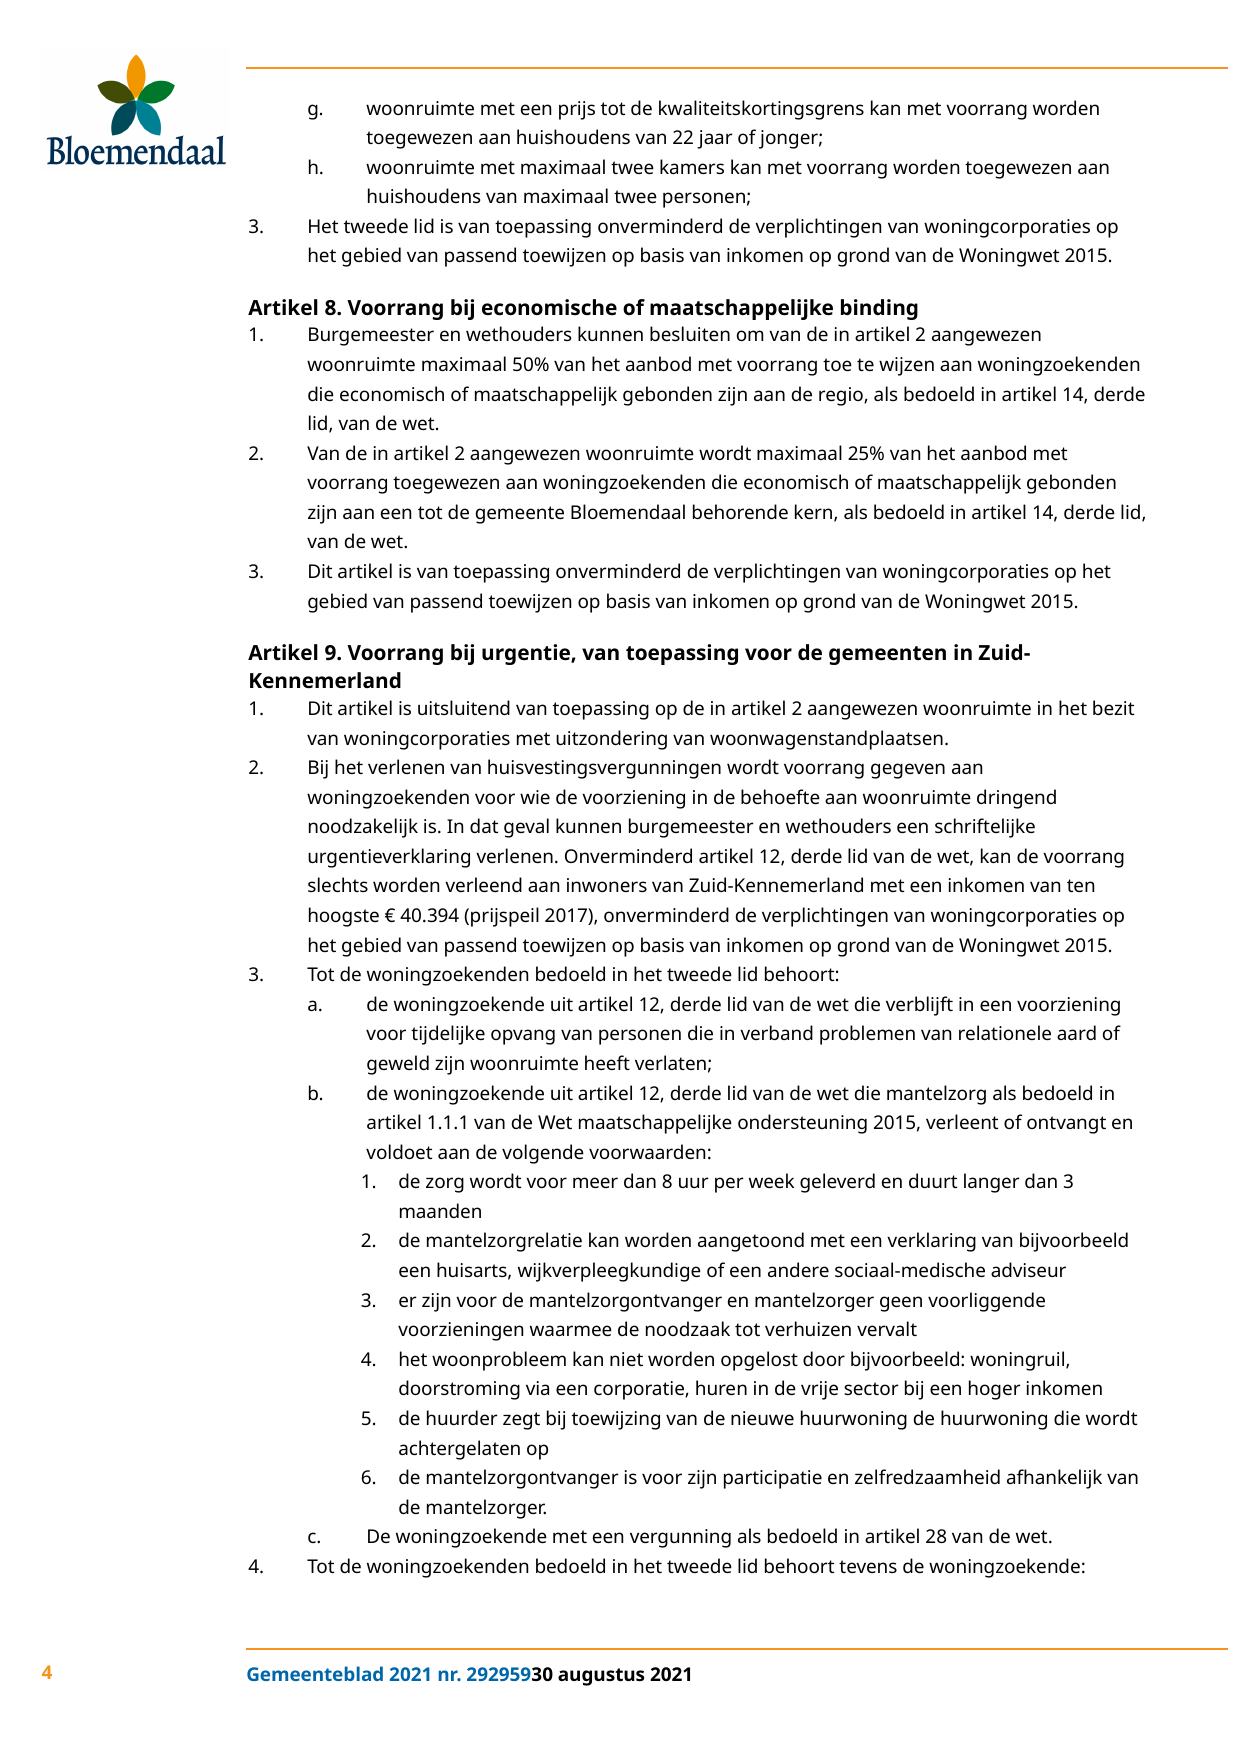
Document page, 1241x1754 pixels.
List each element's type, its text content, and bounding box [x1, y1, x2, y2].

list het woonprobleem kan niet worden opgelost door bijvoorbeeld: woningruil, doorstroming via een corporatie, huren in de vrije sector bij een hoger inkomen [361, 1346, 1152, 1401]
list Dit artikel is van toepassing onverminderd de verplichtingen van woningcorporaties op het gebied van passend toewijzen op basis van inkomen op grond van de Woningwet 2015. [248, 558, 1152, 613]
list de mantelzorgrelatie kan worden aangetoond met een verklaring van bijvoorbeeld een huisarts, wijkverpleegkundige of een andere sociaal-medische adviseur [361, 1228, 1152, 1283]
list woonruimte met maximaal twee kamers kan met voorrang worden toegewezen aan huishoudens van maximaal twee personen; [307, 154, 1152, 209]
list Dit artikel is uitsluitend van toepassing op de in artikel 2 aangewezen woonruimte in het bezit van woningcorporaties met uitzondering van woonwagenstandplaatsen. [248, 695, 1152, 750]
list de woningzoekende uit artikel 12, derde lid van de wet die verblijft in een voorziening voor tijdelijke opvang van personen die in verband problemen van relationele aard of geweld zijn woonruimte heeft verlaten; [307, 991, 1152, 1076]
list er zijn voor de mantelzorgontvanger en mantelzorger geen voorliggende voorzieningen waarmee de noodzaak tot verhuizen vervalt [361, 1287, 1152, 1342]
list Het tweede lid is van toepassing onverminderd de verplichtingen van woningcorporaties op het gebied van passend toewijzen op basis van inkomen op grond van de Woningwet 2015. [248, 213, 1152, 268]
list Burgemeester en wethouders kunnen besluiten om van de in artikel 2 aangewezen woonruimte maximaal 50% van het aanbod met voorrang toe te wijzen aan woningzoekenden die economisch of maatschappelijk gebonden zijn aan de regio, als bedoeld in artikel 14, derde lid, van de wet. [248, 322, 1152, 436]
text Artikel 8. Voorrang bij economische of maatschappelijke binding [248, 293, 1152, 322]
list de woningzoekende uit artikel 12, derde lid van de wet die mantelzorg als bedoeld in artikel 1.1.1 van de Wet maatschappelijke ondersteuning 2015, verleent of ontvangt en voldoet aan de volgende voorwaarden: [307, 1080, 1152, 1164]
list Van de in artikel 2 aangewezen woonruimte wordt maximaal 25% van het aanbod met voorrang toegewezen aan woningzoekenden die economisch of maatschappelijk gebonden zijn aan een tot de gemeente Bloemendaal behorende kern, als bedoeld in artikel 14, derde lid, van de wet. [248, 440, 1152, 554]
list De woningzoekende met een vergunning als bedoeld in artikel 28 van de wet. [307, 1523, 1152, 1549]
picture [41, 47, 231, 172]
list woonruimte met een prijs tot de kwaliteitskortingsgrens kan met voorrang worden toegewezen aan huishoudens van 22 jaar of jonger; [307, 95, 1152, 150]
text Artikel 9. Voorrang bij urgentie, van toepassing voor de gemeenten in Zuid-Kennemerland [248, 638, 1152, 695]
list de mantelzorgontvanger is voor zijn participatie en zelfredzaamheid afhankelijk van de mantelzorger. [361, 1464, 1152, 1519]
list de zorg wordt voor meer dan 8 uur per week geleverd en duurt langer dan 3 maanden [361, 1168, 1152, 1224]
list Bij het verlenen van huisvestingsvergunningen wordt voorrang gegeven aan woningzoekenden voor wie de voorziening in de behoefte aan woonruimte dringend noodzakelijk is. In dat geval kunnen burgemeester en wethouders een schriftelijke urgentieverklaring verlenen. Onverminderd artikel 12, derde lid van de wet, kan de voorrang slechts worden verleend aan inwoners van Zuid-Kennemerland met een inkomen van ten hoogste € 40.394 (prijspeil 2017), onverminderd de verplichtingen van woningcorporaties op het gebied van passend toewijzen op basis van inkomen op grond van de Woningwet 2015. [248, 754, 1152, 957]
list Tot de woningzoekenden bedoeld in het tweede lid behoort: [248, 961, 1152, 987]
list Tot de woningzoekenden bedoeld in het tweede lid behoort tevens de woningzoekende: [248, 1553, 1152, 1579]
list de huurder zegt bij toewijzing van de nieuwe huurwoning de huurwoning die wordt achtergelaten op [361, 1405, 1152, 1460]
